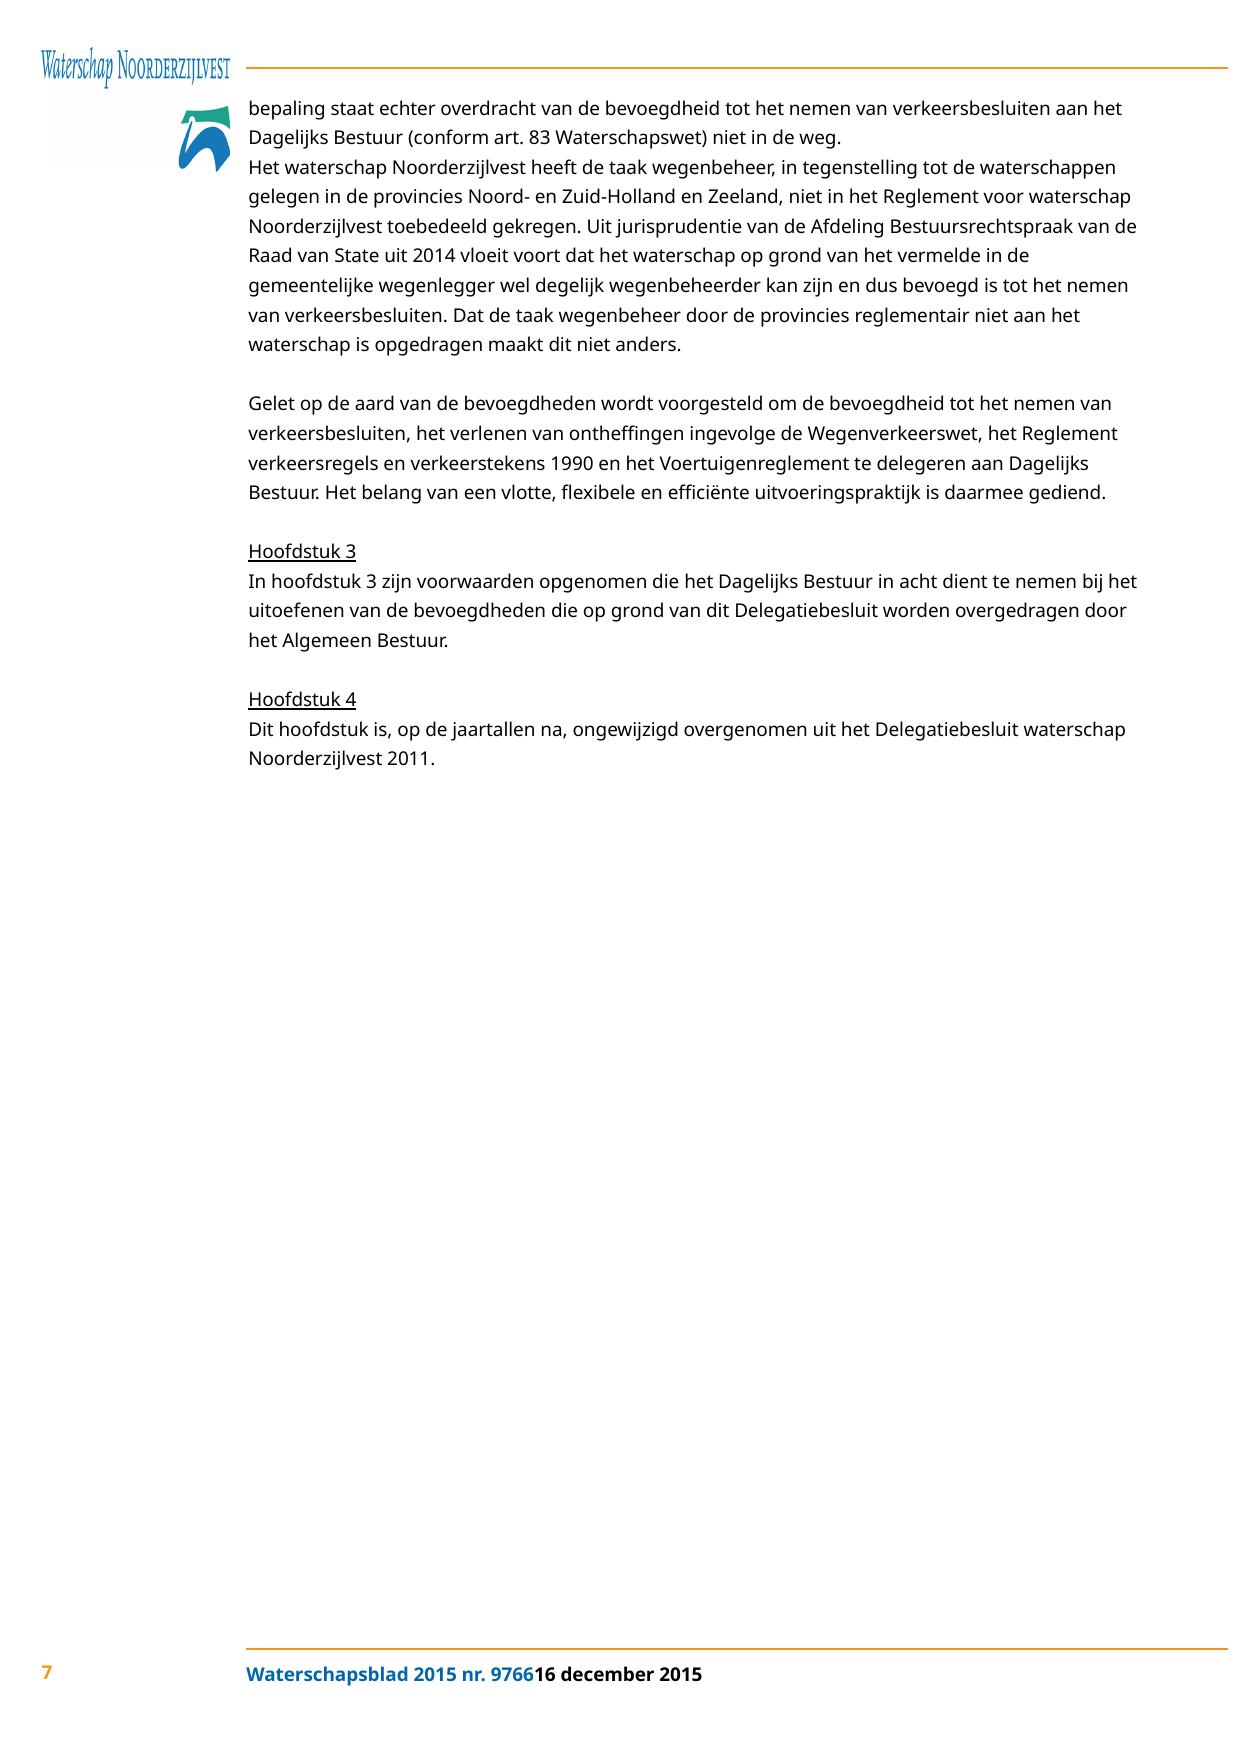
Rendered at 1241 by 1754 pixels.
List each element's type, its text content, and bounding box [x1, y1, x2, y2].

text Gelet op de aard van de bevoegdheden wordt voorgesteld om de bevoegdheid tot het nemen van verkeersbesluiten, het verlenen van ontheffingen ingevolge de Wegenverkeerswet, het Reglement verkeersregels en verkeerstekens 1990 en het Voertuigenreglement te delegeren aan Dagelijks Bestuur. Het belang van een vlotte, flexibele en efficiënte uitvoeringspraktijk is daarmee gediend. [248, 391, 1152, 505]
text Dit hoofdstuk is, op de jaartallen na, ongewijzigd overgenomen uit het Delegatiebesluit waterschap Noorderzijlvest 2011. [248, 716, 1152, 771]
text Hoofdstuk 4 [248, 686, 1152, 712]
text In hoofdstuk 3 zijn voorwaarden opgenomen die het Dagelijks Bestuur in acht dient te nemen bij het uitoefenen van de bevoegdheden die op grond van dit Delegatiebesluit worden overgedragen door het Algemeen Bestuur. [248, 568, 1152, 653]
picture [41, 47, 231, 172]
text Hoofdstuk 3 [248, 538, 1152, 564]
text bepaling staat echter overdracht van de bevoegdheid tot het nemen van verkeersbesluiten aan het Dagelijks Bestuur (conform art. 83 Waterschapswet) niet in de weg. [248, 95, 1152, 150]
text Het waterschap Noorderzijlvest heeft de taak wegenbeheer, in tegenstelling tot de waterschappen gelegen in de provincies Noord- en Zuid-Holland en Zeeland, niet in het Reglement voor waterschap Noorderzijlvest toebedeeld gekregen. Uit jurisprudentie van de Afdeling Bestuursrechtspraak van de Raad van State uit 2014 vloeit voort dat het waterschap op grond van het vermelde in de gemeentelijke wegenlegger wel degelijk wegenbeheerder kan zijn en dus bevoegd is tot het nemen van verkeersbesluiten. Dat de taak wegenbeheer door de provincies reglementair niet aan het waterschap is opgedragen maakt dit niet anders. [248, 154, 1152, 357]
